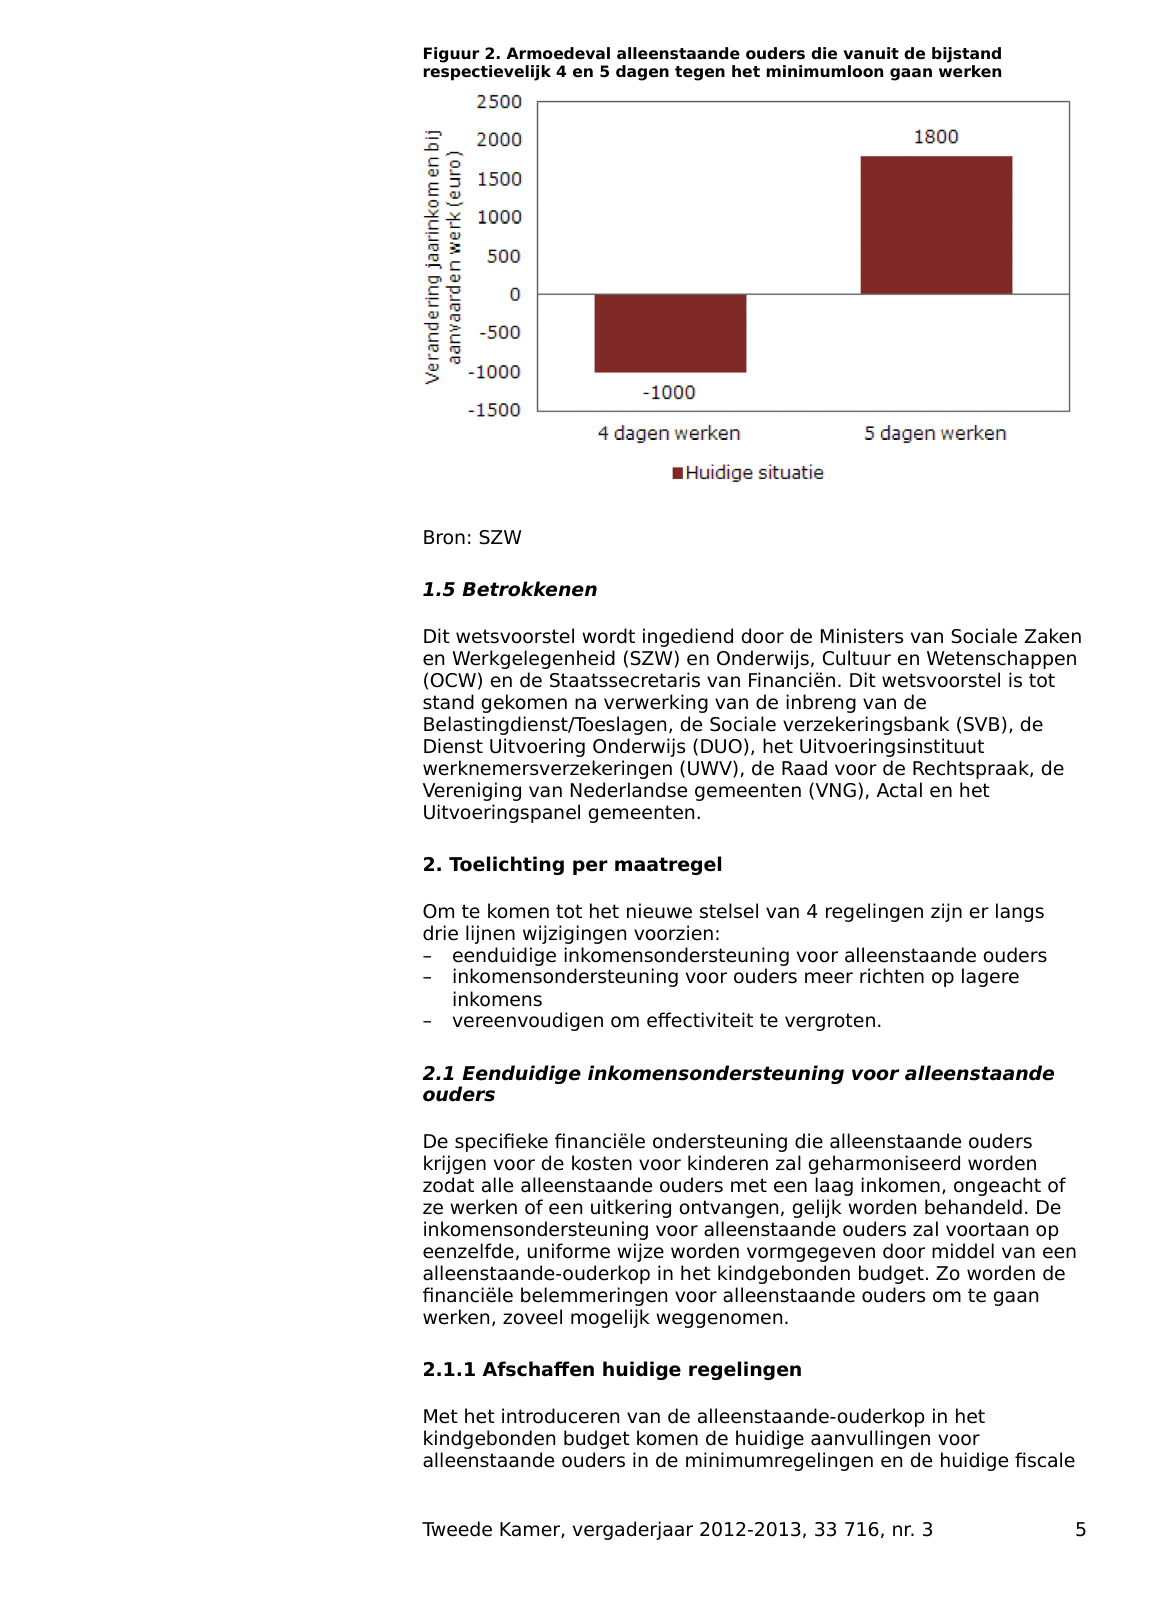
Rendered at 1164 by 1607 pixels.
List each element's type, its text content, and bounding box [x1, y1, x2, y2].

text – inkomensondersteuning voor ouders meer richten op lagere inkomens [422, 966, 1087, 1010]
text Dit wetsvoorstel wordt ingediend door de Ministers van Sociale Zaken en Werkgelegenheid (SZW) en Onderwijs, Cultuur en Wetenschappen (OCW) en de Staatssecretaris van Financiën. Dit wetsvoorstel is tot stand gekomen na verwerking van de inbreng van de Belastingdienst/Toeslagen, de Sociale verzekeringsbank (SVB), de Dienst Uitvoering Onderwijs (DUO), het Uitvoeringsinstituut werknemersverzekeringen (UWV), de Raad voor de Rechtspraak, de Vereniging van Nederlandse gemeenten (VNG), Actal en het Uitvoeringspanel gemeenten. [422, 626, 1087, 823]
text Figuur 2. Armoedeval alleenstaande ouders die vanuit de bijstand respectievelijk 4 en 5 dagen tegen het minimumloon gaan werken [422, 45, 1072, 81]
subtitle 2.1 Eenduidige inkomensondersteuning voor alleenstaande ouders [422, 1062, 1087, 1106]
text De specifieke financiële ondersteuning die alleenstaande ouders krijgen voor de kosten voor kinderen zal geharmoniseerd worden zodat alle alleenstaande ouders met een laag inkomen, ongeacht of ze werken of een uitkering ontvangen, gelijk worden behandeld. De inkomensondersteuning voor alleenstaande ouders zal voortaan op eenzelfde, uniforme wijze worden vormgegeven door middel van een alleenstaande-ouderkop in het kindgebonden budget. Zo worden de financiële belemmeringen voor alleenstaande ouders om te gaan werken, zoveel mogelijk weggenomen. [422, 1131, 1087, 1329]
subtitle 2.1.1 Afschaffen huidige regelingen [422, 1359, 1087, 1381]
subtitle 1.5 Betrokkenen [422, 579, 1087, 601]
text Om te komen tot het nieuwe stelsel van 4 regelingen zijn er langs drie lijnen wijzigingen voorzien: [422, 901, 1087, 944]
picture [422, 92, 1072, 483]
text – vereenvoudigen om effectiviteit te vergroten. [422, 1010, 1087, 1032]
subtitle 2. Toelichting per maatregel [422, 853, 1087, 876]
text Bron: SZW [422, 527, 1087, 549]
text – eenduidige inkomensondersteuning voor alleenstaande ouders [422, 944, 1087, 966]
text Met het introduceren van de alleenstaande-ouderkop in het kindgebonden budget komen de huidige aanvullingen voor alleenstaande ouders in de minimumregelingen en de huidige fiscale [422, 1406, 1087, 1472]
